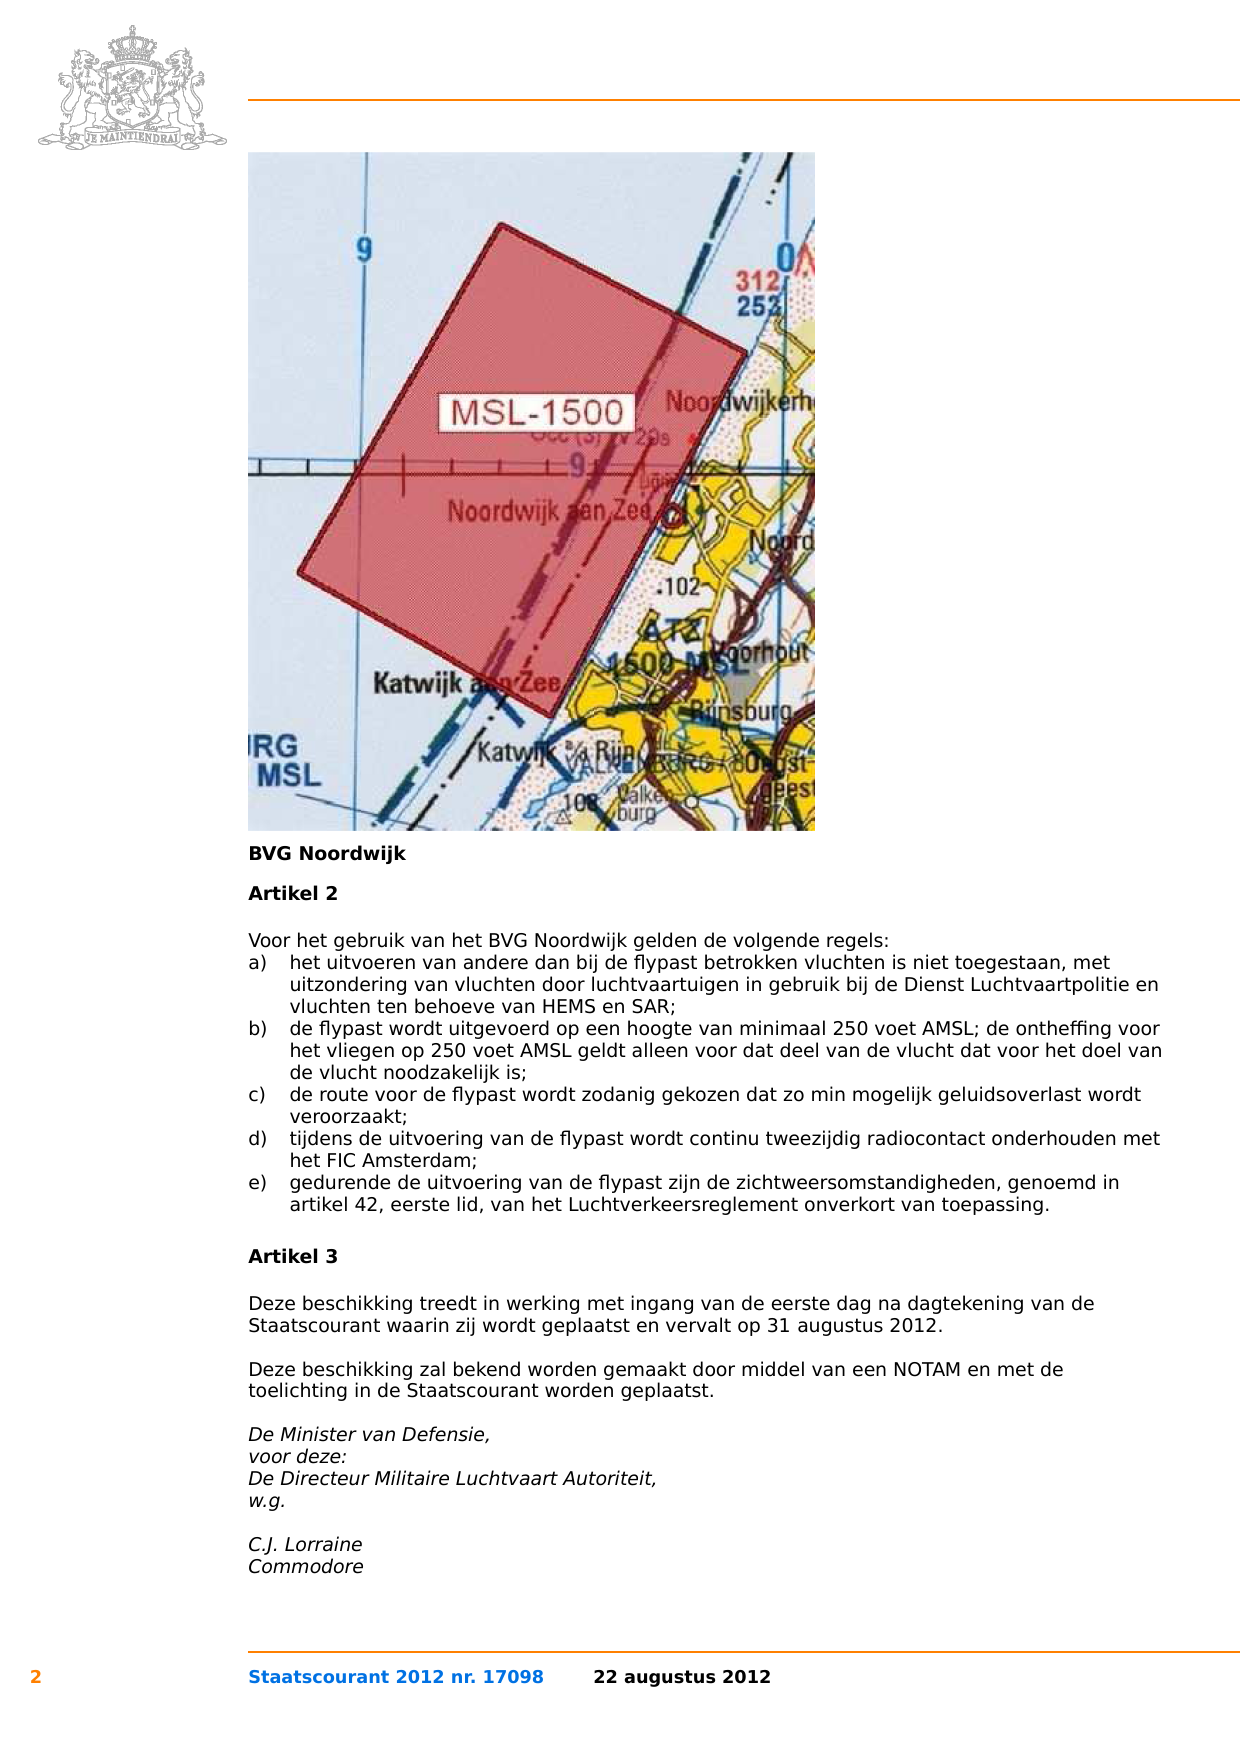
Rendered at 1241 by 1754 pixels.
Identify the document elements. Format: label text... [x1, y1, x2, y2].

text Voor het gebruik van het BVG Noordwijk gelden de volgende regels: [248, 930, 1163, 952]
picture [38, 25, 227, 150]
text a) het uitvoeren van andere dan bij de flypast betrokken vluchten is niet toegestaan, met uitzondering van vluchten door luchtvaartuigen in gebruik bij de Dienst Luchtvaartpolitie en vluchten ten behoeve van HEMS en SAR; [248, 952, 1163, 1018]
subtitle Artikel 2 [248, 883, 1163, 905]
text b) de flypast wordt uitgevoerd op een hoogte van minimaal 250 voet AMSL; de ontheffing voor het vliegen op 250 voet AMSL geldt alleen voor dat deel van de vlucht dat voor het doel van de vlucht noodzakelijk is; [248, 1018, 1163, 1084]
text e) gedurende de uitvoering van de flypast zijn de zichtweersomstandigheden, genoemd in artikel 42, eerste lid, van het Luchtverkeersreglement onverkort van toepassing. [248, 1172, 1163, 1216]
text Deze beschikking zal bekend worden gemaakt door middel van een NOTAM en met de toelichting in de Staatscourant worden geplaatst. [248, 1358, 1163, 1402]
subtitle Artikel 3 [248, 1246, 1163, 1268]
text De Minister van Defensie, voor deze: De Directeur Militaire Luchtvaart Autoriteit, w.g. C.J. Lorraine Commodore [248, 1424, 1163, 1578]
text d) tijdens de uitvoering van de flypast wordt continu tweezijdig radiocontact onderhouden met het FIC Amsterdam; [248, 1128, 1163, 1172]
text c) de route voor de flypast wordt zodanig gekozen dat zo min mogelijk geluidsoverlast wordt veroorzaakt; [248, 1084, 1163, 1128]
text BVG Noordwijk [248, 843, 815, 865]
picture [248, 151, 815, 831]
text Deze beschikking treedt in werking met ingang van de eerste dag na dagtekening van de Staatscourant waarin zij wordt geplaatst en vervalt op 31 augustus 2012. [248, 1293, 1163, 1337]
